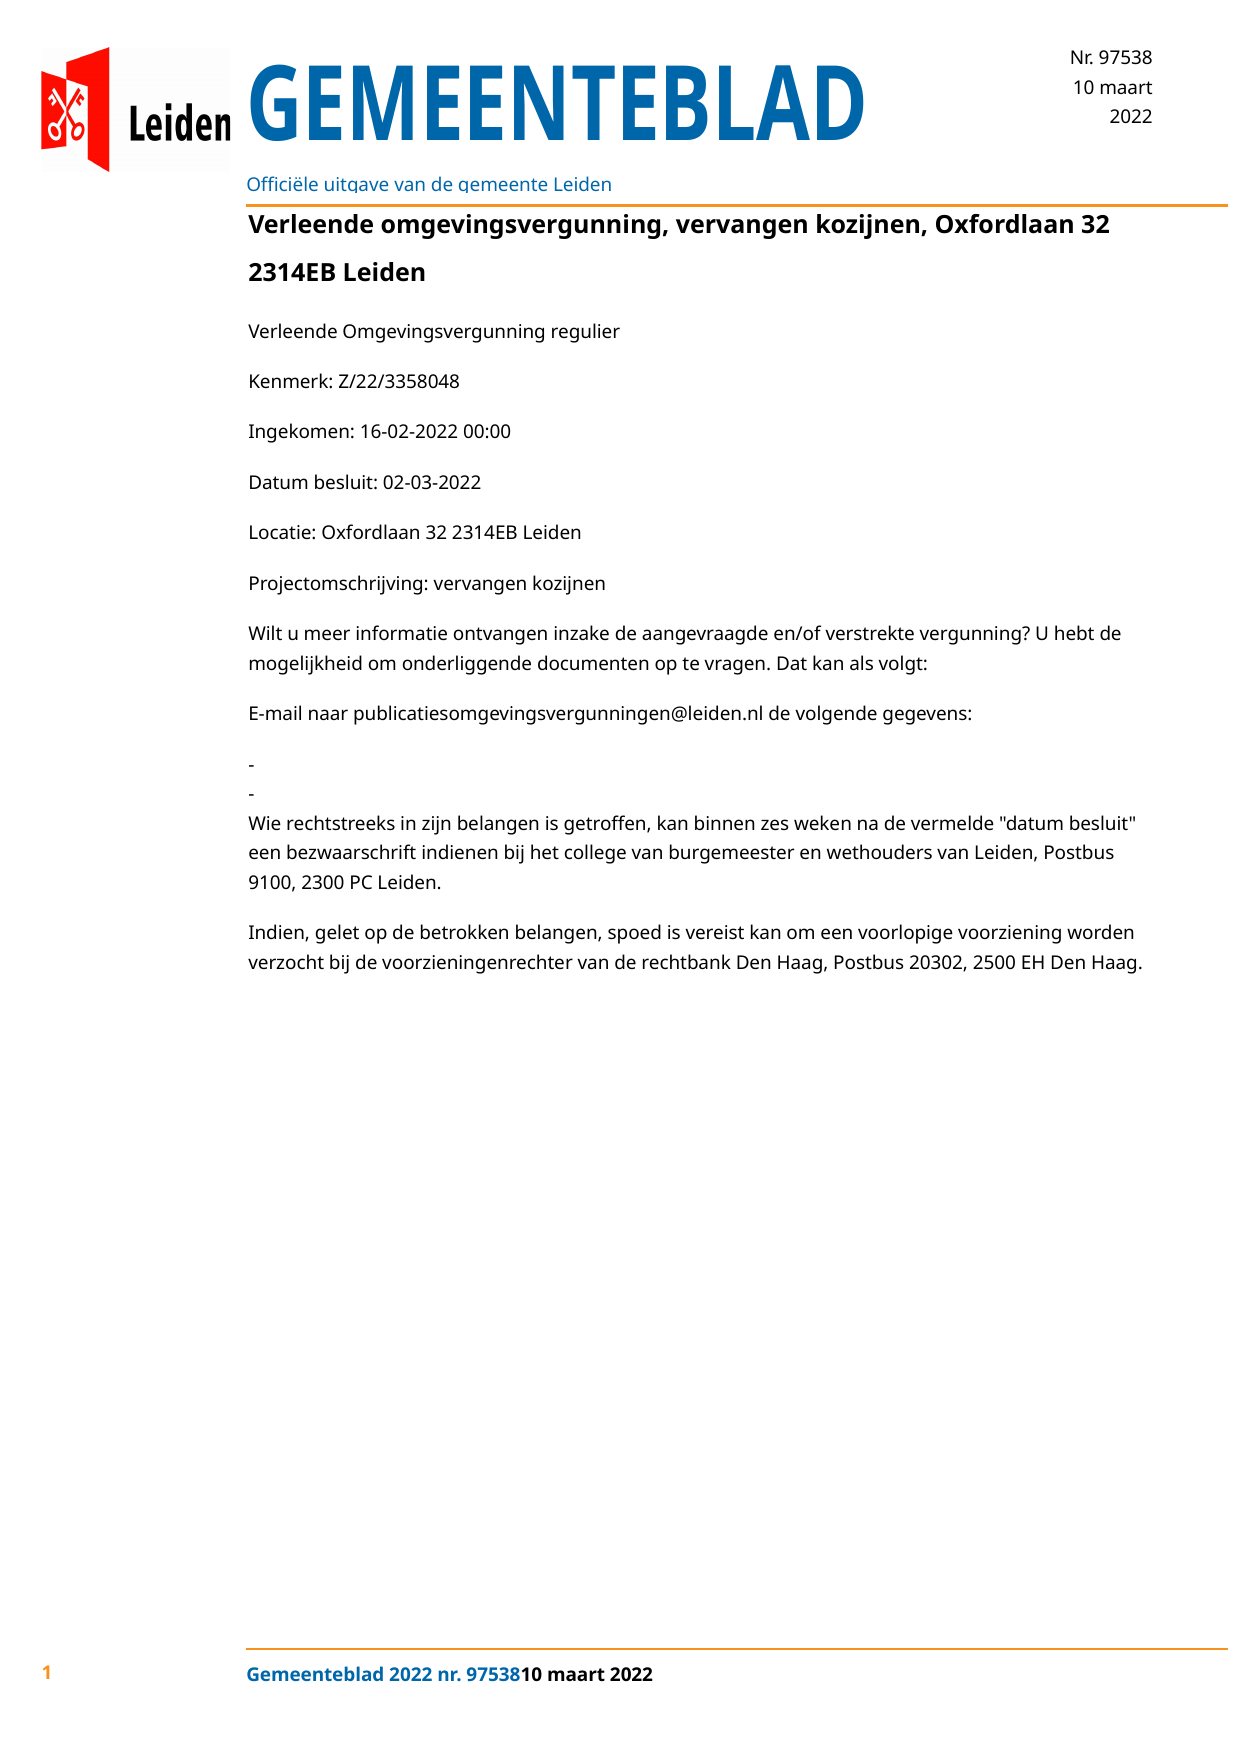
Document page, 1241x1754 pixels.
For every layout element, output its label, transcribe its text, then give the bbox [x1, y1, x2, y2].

picture [41, 47, 231, 172]
text Locatie: Oxfordlaan 32 2314EB Leiden [248, 519, 1152, 545]
text Projectomschrijving: vervangen kozijnen [248, 570, 1152, 596]
text E-mail naar publicatiesomgevingsvergunningen@leiden.nl de volgende gegevens: [248, 700, 1152, 726]
text Ingekomen: 16-02-2022 00:00 [248, 419, 1152, 444]
text Verleende Omgevingsvergunning regulier [248, 318, 1152, 344]
text Datum besluit: 02-03-2022 [248, 469, 1152, 495]
text Indien, gelet op de betrokken belangen, spoed is vereist kan om een voorlopige voorziening worden verzocht bij de voorzieningenrechter van de rechtbank Den Haag, Postbus 20302, 2500 EH Den Haag. [248, 919, 1152, 975]
text Wie rechtstreeks in zijn belangen is getroffen, kan binnen zes weken na de vermelde "datum besluit" een bezwaarschrift indienen bij het college van burgemeester en wethouders van Leiden, Postbus 9100, 2300 PC Leiden. [248, 810, 1152, 895]
text Kenmerk: Z/22/3358048 [248, 368, 1152, 394]
text Verleende omgevingsvergunning, vervangen kozijnen, Oxfordlaan 32 2314EB Leiden [248, 207, 1152, 288]
text Wilt u meer informatie ontvangen inzake de aangevraagde en/of verstrekte vergunning? U hebt de mogelijkheid om onderliggende documenten op te vragen. Dat kan als volgt: [248, 620, 1152, 676]
